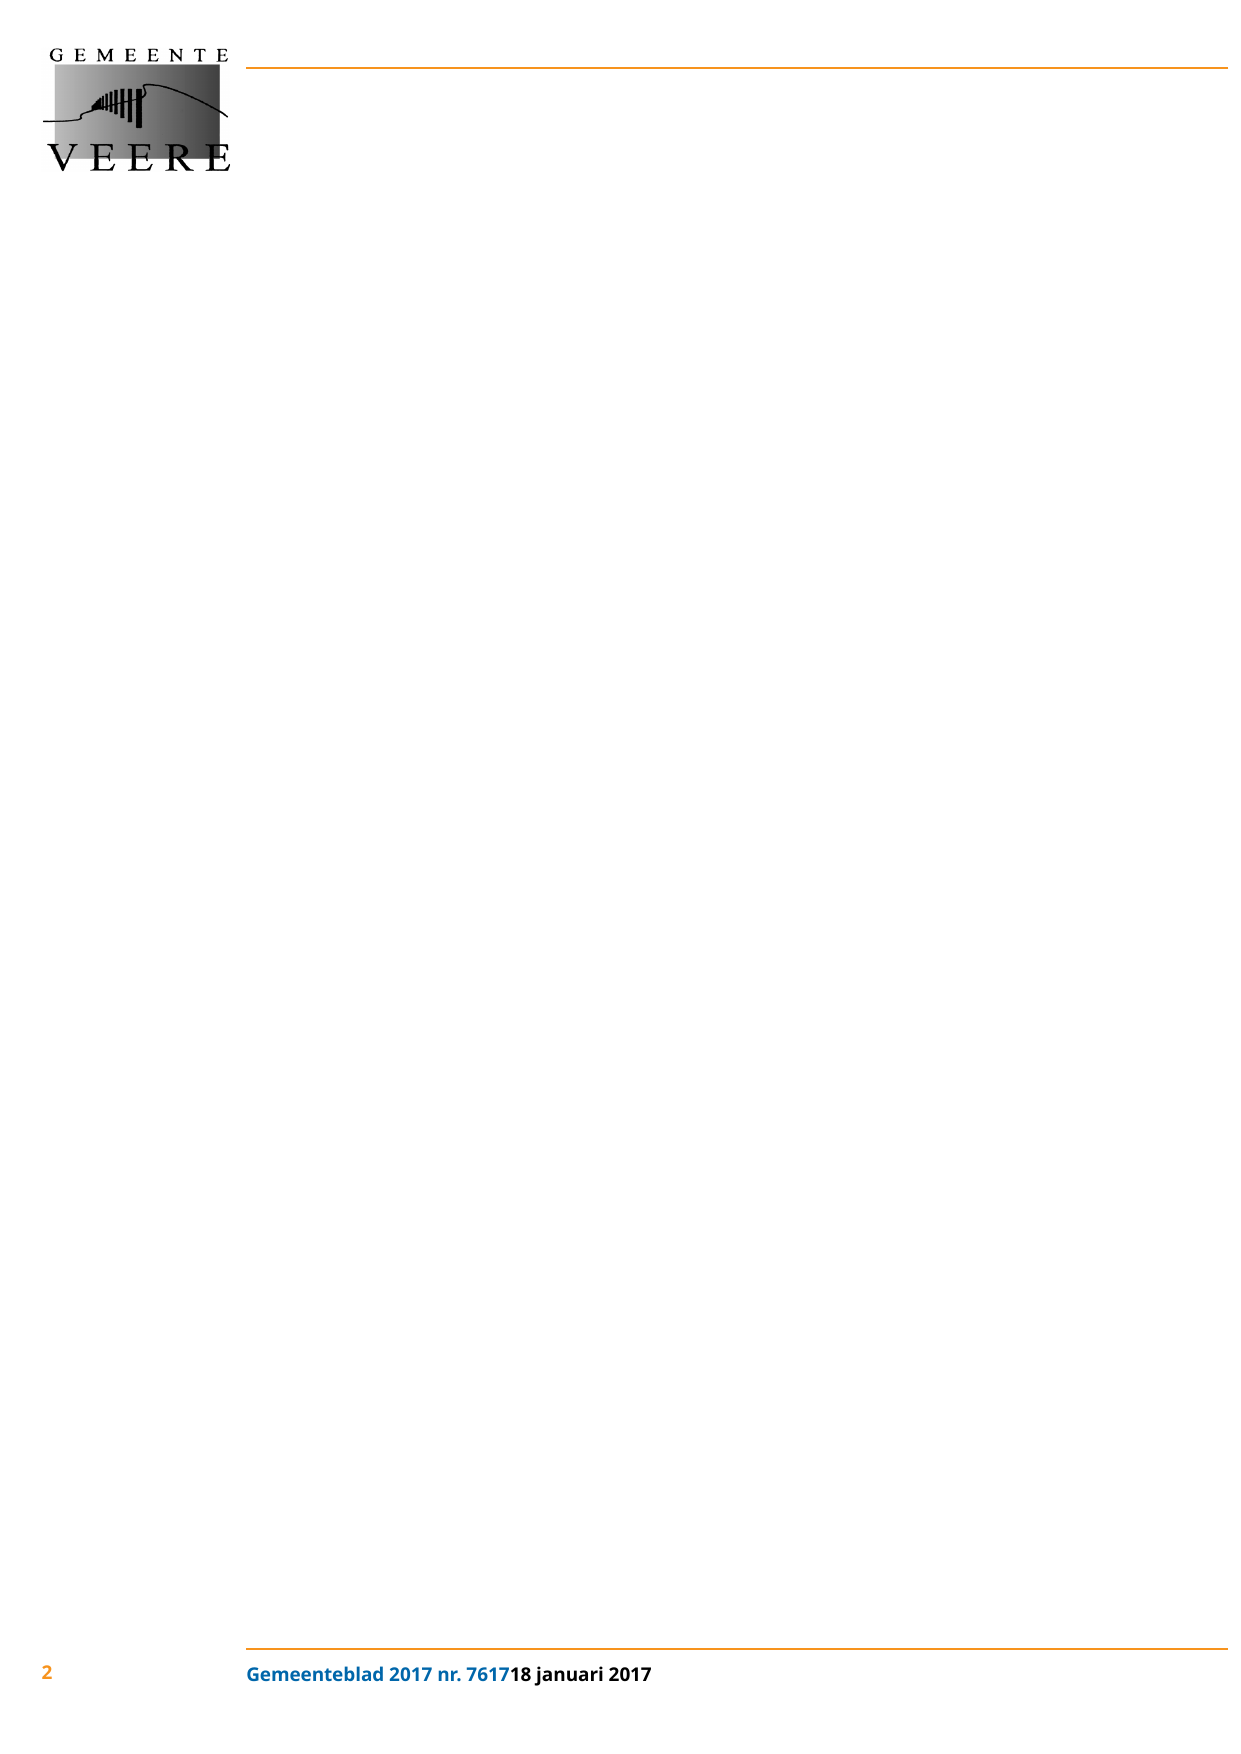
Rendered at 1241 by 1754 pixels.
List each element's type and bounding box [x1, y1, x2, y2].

picture [41, 47, 231, 172]
